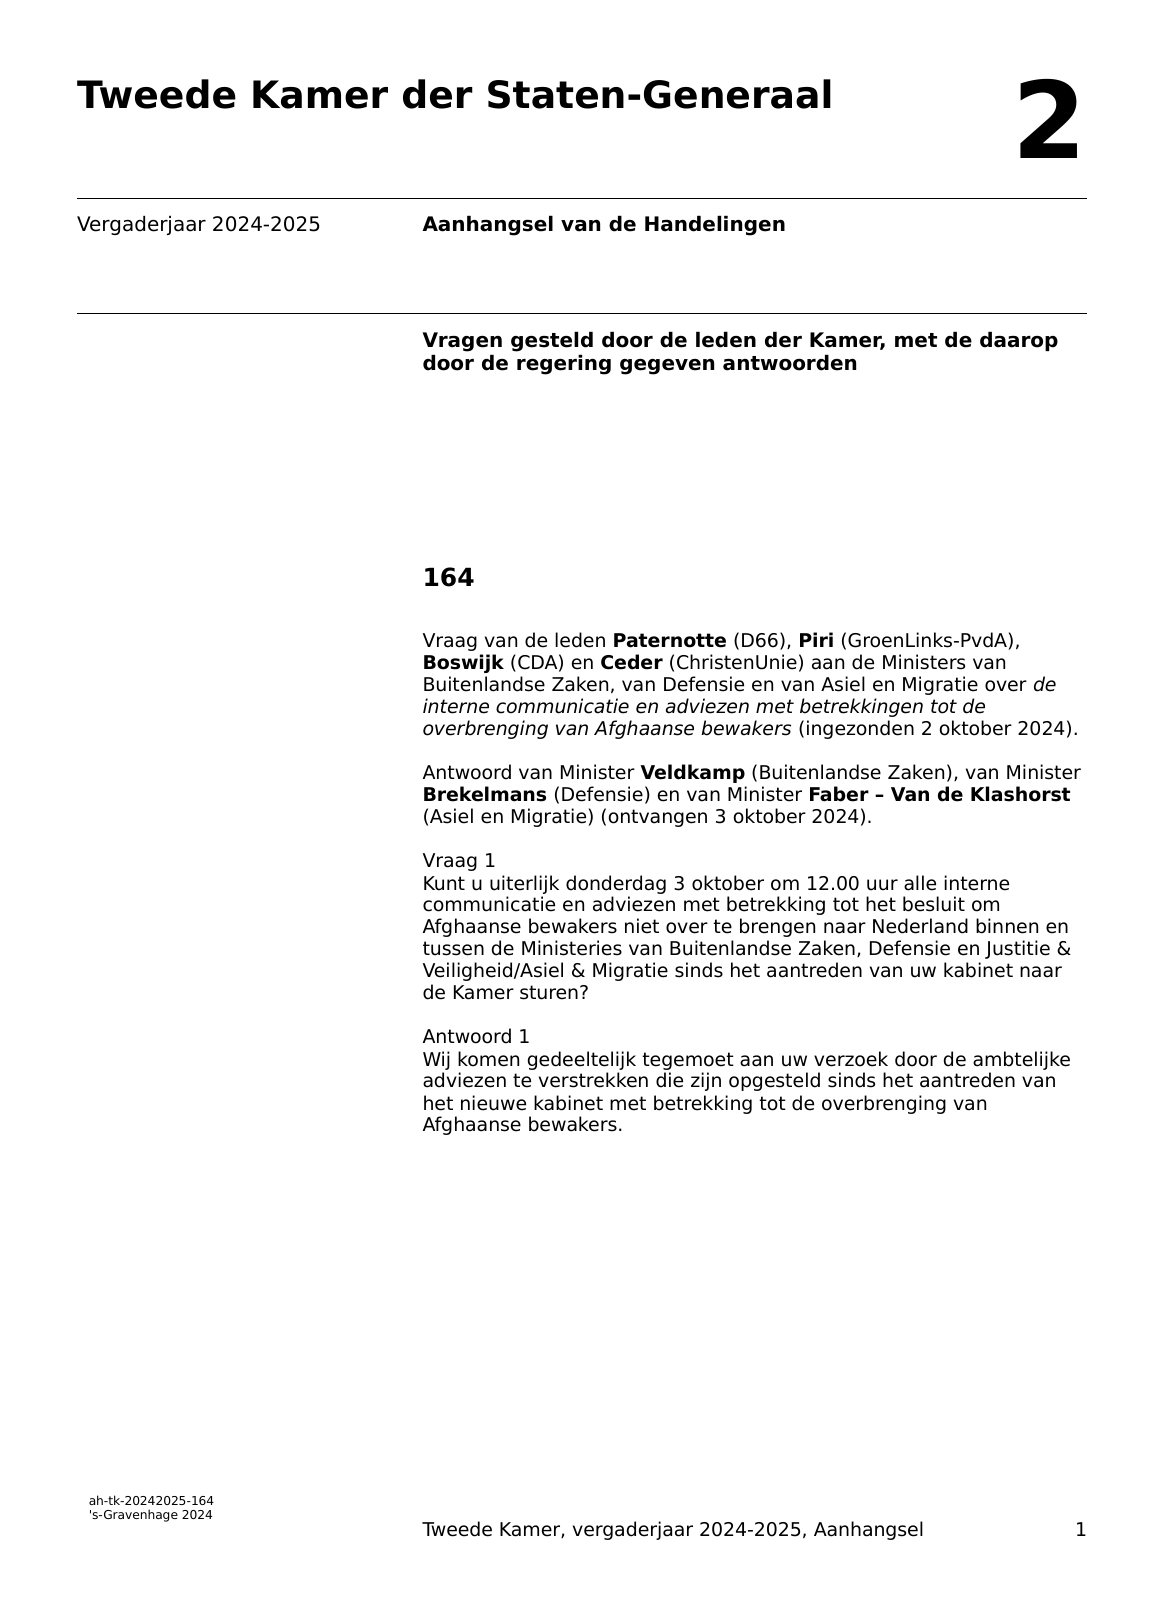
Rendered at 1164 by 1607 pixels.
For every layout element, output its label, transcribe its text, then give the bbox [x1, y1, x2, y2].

table_header 2 [886, 59, 1087, 198]
table_header Tweede Kamer der Staten-Generaal [77, 59, 886, 198]
table_cell [77, 314, 422, 375]
table_cell Aanhangsel van de Handelingen [422, 199, 1087, 313]
text Kunt u uiterlijk donderdag 3 oktober om 12.00 uur alle interne communicatie en adviezen met betrekking tot het besluit om Afghaanse bewakers niet over te brengen naar Nederland binnen en tussen de Ministeries van Buitenlandse Zaken, Defensie en Justitie & Veiligheid/Asiel & Migratie sinds het aantreden van uw kabinet naar de Kamer sturen? [422, 872, 1087, 1004]
table_cell Vergaderjaar 2024-2025 [77, 199, 422, 313]
text Antwoord 1 [422, 1026, 1087, 1048]
text Vraag 1 [422, 850, 1087, 872]
text ah-tk-20242025-164 [88, 1494, 323, 1508]
text 's-Gravenhage 2024 [88, 1508, 323, 1522]
text Wij komen gedeeltelijk tegemoet aan uw verzoek door de ambtelijke adviezen te verstrekken die zijn opgesteld sinds het aantreden van het nieuwe kabinet met betrekking tot de overbrenging van Afghaanse bewakers. [422, 1048, 1087, 1136]
text Vraag van de leden Paternotte (D66), Piri (GroenLinks-PvdA), Boswijk (CDA) en Ceder (ChristenUnie) aan de Ministers van Buitenlandse Zaken, van Defensie en van Asiel en Migratie over de interne communicatie en adviezen met betrekkingen tot de overbrenging van Afghaanse bewakers (ingezonden 2 oktober 2024). [422, 630, 1087, 740]
text 164 [422, 563, 1087, 592]
table_cell Vragen gesteld door de leden der Kamer, met de daarop door de regering gegeven antwoorden [422, 314, 1087, 375]
text Antwoord van Minister Veldkamp (Buitenlandse Zaken), van Minister Brekelmans (Defensie) en van Minister Faber – Van de Klashorst (Asiel en Migratie) (ontvangen 3 oktober 2024). [422, 762, 1087, 828]
